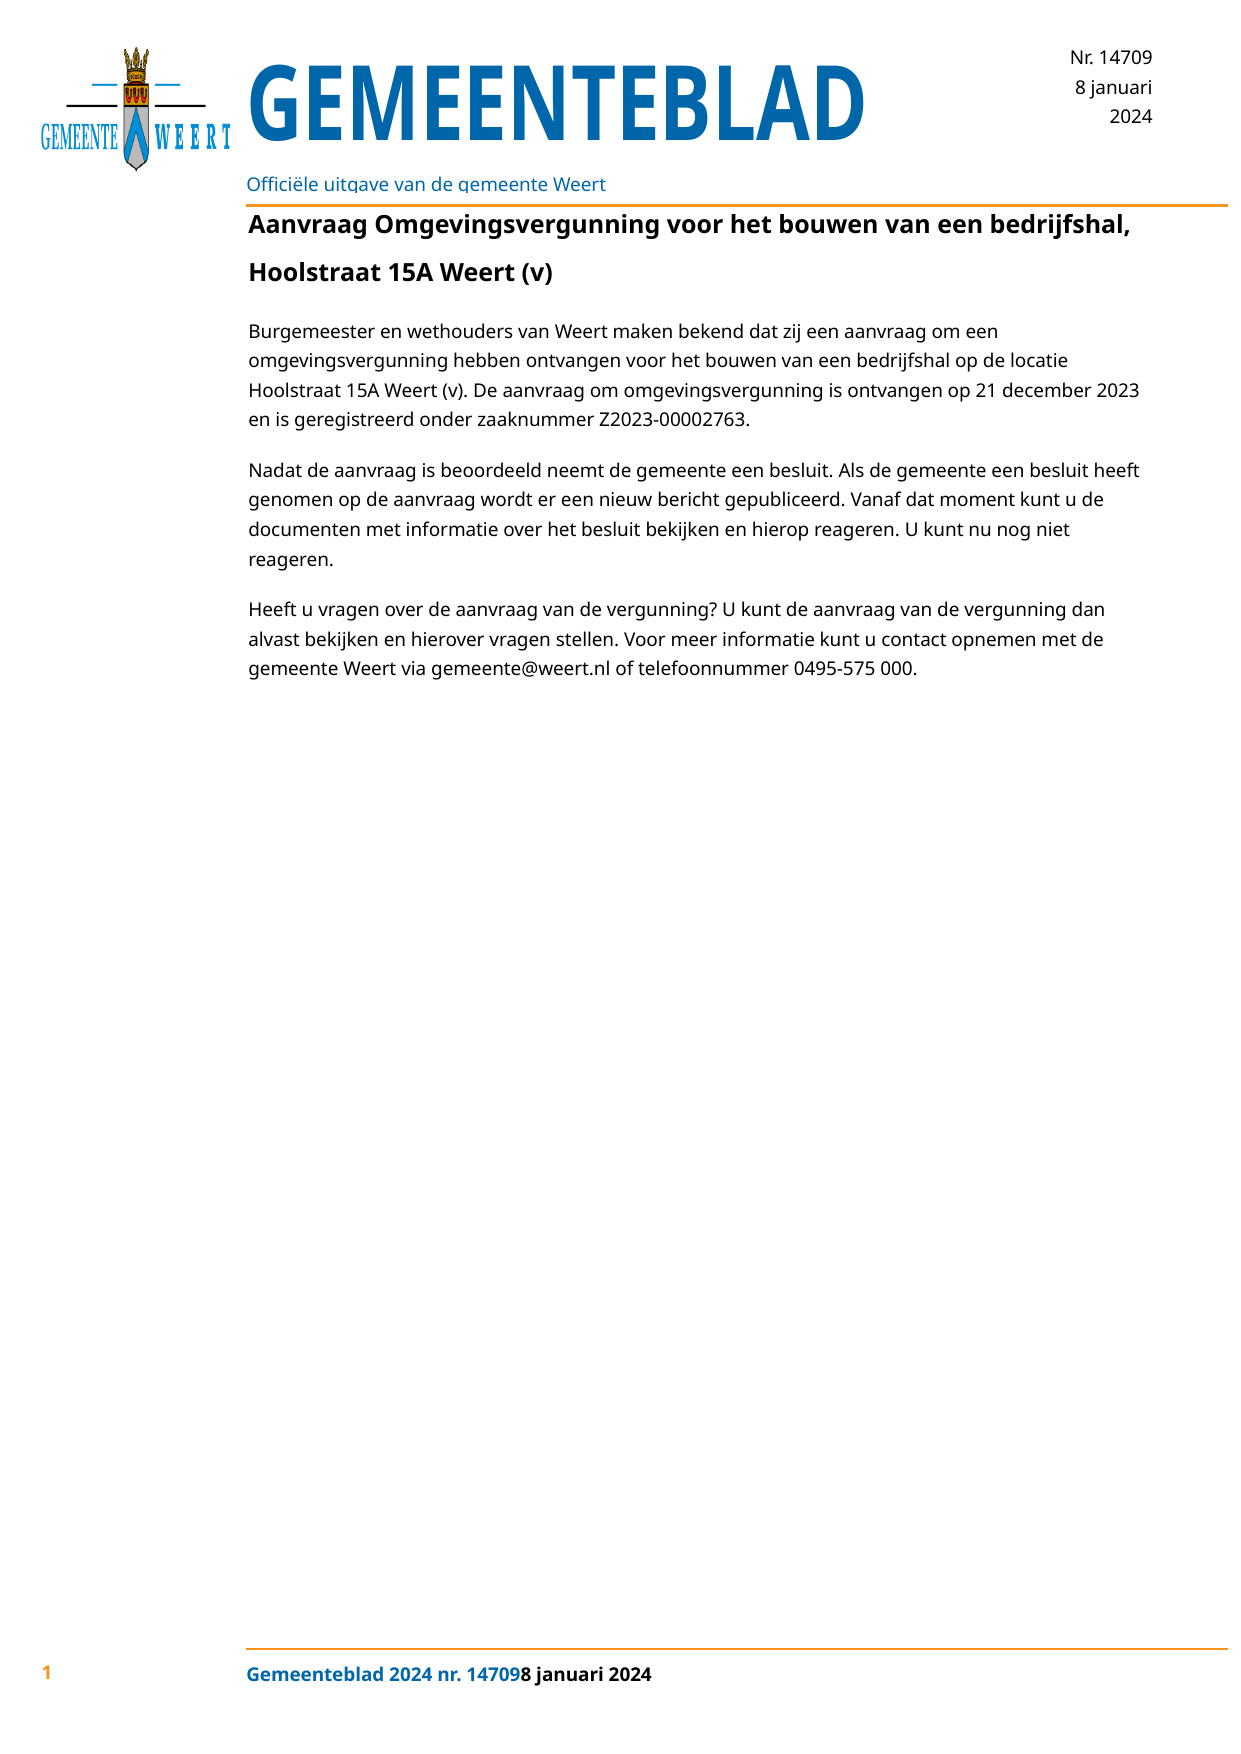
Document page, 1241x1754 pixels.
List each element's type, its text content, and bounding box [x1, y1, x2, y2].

text Heeft u vragen over de aanvraag van de vergunning? U kunt de aanvraag van de vergunning dan alvast bekijken en hierover vragen stellen. Voor meer informatie kunt u contact opnemen met de gemeente Weert via gemeente@weert.nl of telefoonnummer 0495-575 000. [248, 596, 1152, 681]
picture [41, 47, 231, 172]
text Burgemeester en wethouders van Weert maken bekend dat zij een aanvraag om een omgevingsvergunning hebben ontvangen voor het bouwen van een bedrijfshal op de locatie Hoolstraat 15A Weert (v). De aanvraag om omgevingsvergunning is ontvangen op 21 december 2023 en is geregistreerd onder zaaknummer Z2023-00002763. [248, 318, 1152, 432]
text Nadat de aanvraag is beoordeeld neemt de gemeente een besluit. Als de gemeente een besluit heeft genomen op de aanvraag wordt er een nieuw bericht gepubliceerd. Vanaf dat moment kunt u de documenten met informatie over het besluit bekijken en hierop reageren. U kunt nu nog niet reageren. [248, 457, 1152, 572]
text Aanvraag Omgevingsvergunning voor het bouwen van een bedrijfshal, Hoolstraat 15A Weert (v) [248, 207, 1152, 288]
